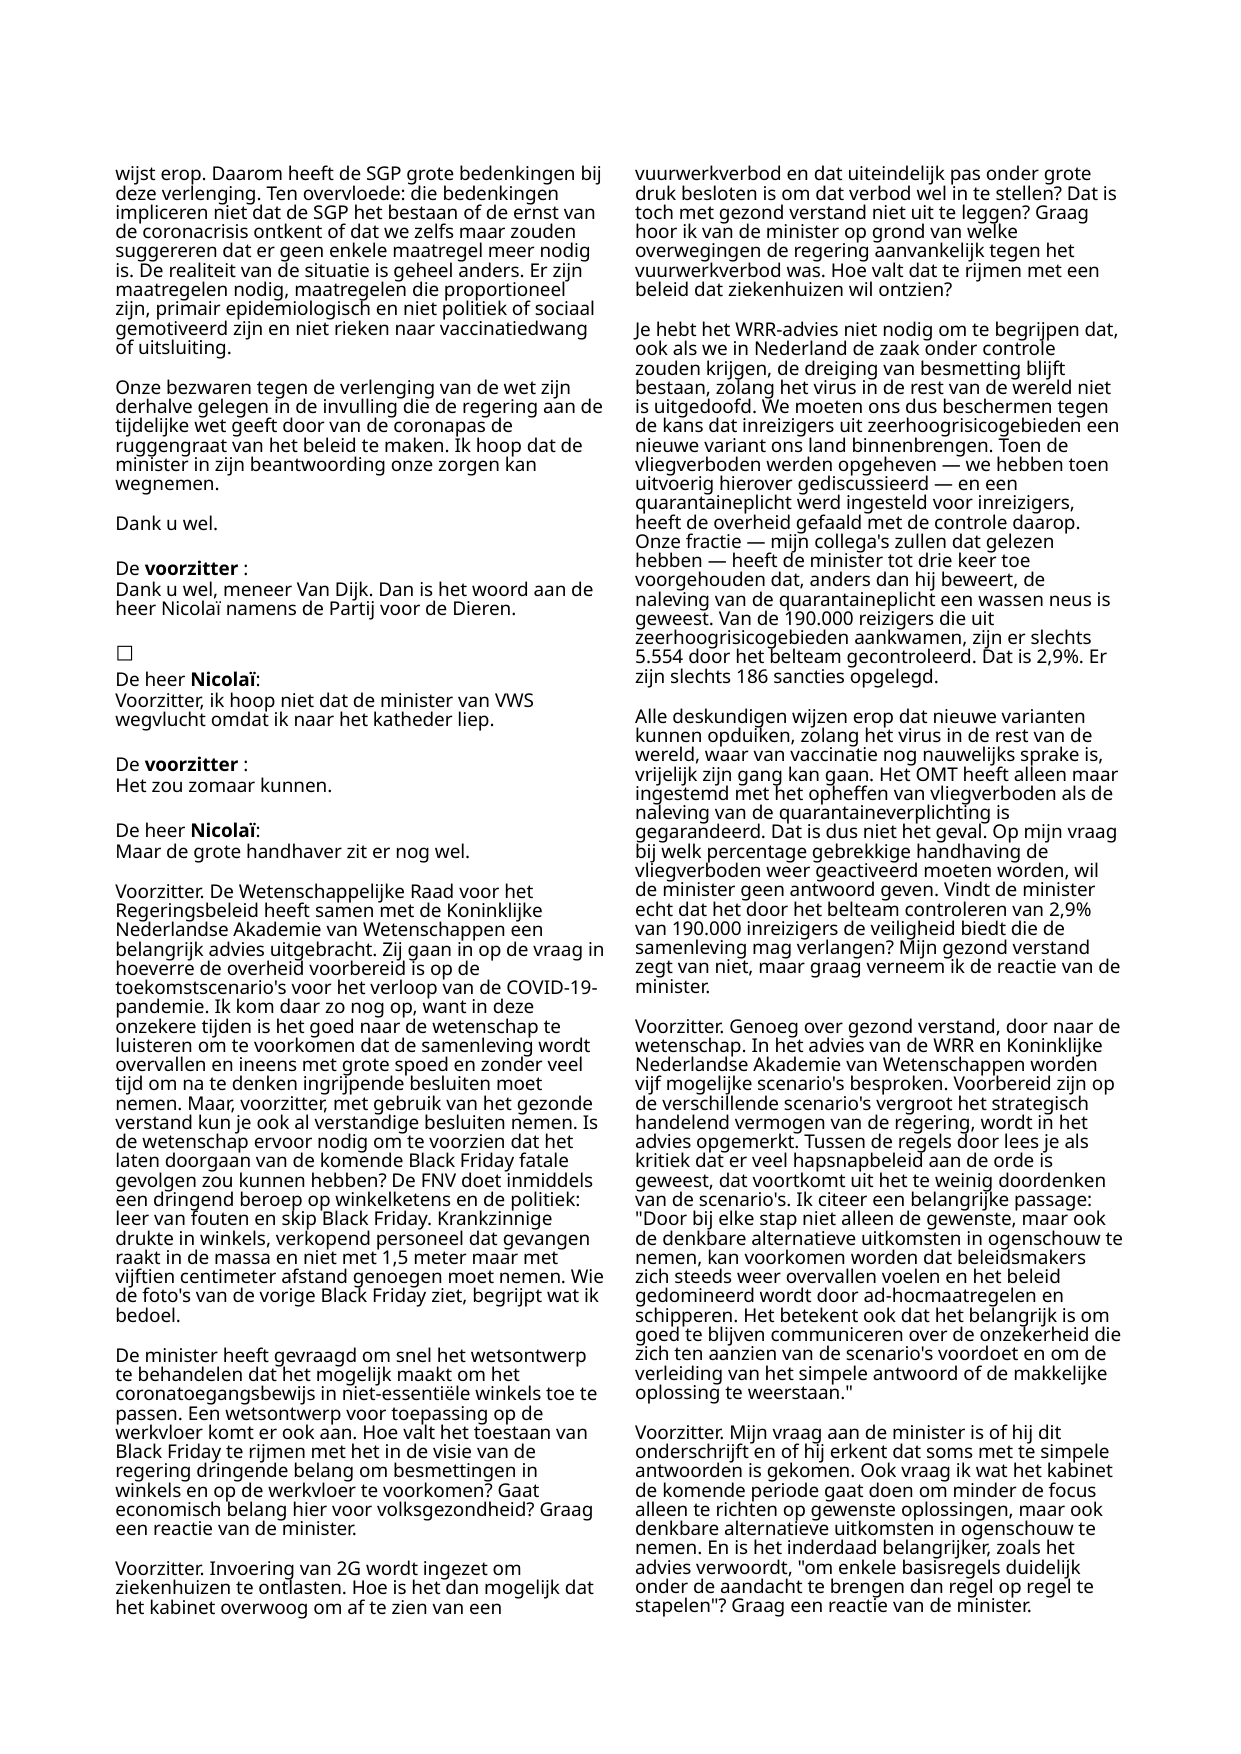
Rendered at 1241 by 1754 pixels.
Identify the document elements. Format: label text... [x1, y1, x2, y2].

text Dank u wel, meneer Van Dijk. Dan is het woord aan de heer Nicolaï namens de Partij voor de Dieren. [115, 581, 605, 619]
text Maar de grote handhaver zit er nog wel. [115, 843, 605, 862]
text Voorzitter, ik hoop niet dat de minister van VWS wegvlucht omdat ik naar het katheder liep. [115, 692, 605, 730]
text Voorzitter. Mijn vraag aan de minister is of hij dit onderschrijft en of hij erkent dat soms met te simpele antwoorden is gekomen. Ook vraag ik wat het kabinet de komende periode gaat doen om minder de focus alleen te richten op gewenste oplossingen, maar ook denkbare alternatieve uitkomsten in ogenschouw te nemen. En is het inderdaad belangrijker, zoals het advies verwoordt, "om enkele basisregels duidelijk onder de aandacht te brengen dan regel op regel te stapelen"? Graag een reactie van de minister. [635, 1424, 1125, 1616]
text De voorzitter : [115, 555, 605, 581]
text De minister heeft gevraagd om snel het wetsontwerp te behandelen dat het mogelijk maakt om het coronatoegangsbewijs in niet-essentiële winkels toe te passen. Een wetsontwerp voor toepassing op de werkvloer komt er ook aan. Hoe valt het toestaan van Black Friday te rijmen met het in de visie van de regering dringende belang om besmettingen in winkels en op de werkvloer te voorkomen? Gaat economisch belang hier voor volksgezondheid? Graag een reactie van de minister. [115, 1347, 605, 1539]
text Voorzitter. De Wetenschappelijke Raad voor het Regeringsbeleid heeft samen met de Koninklijke Nederlandse Akademie van Wetenschappen een belangrijk advies uitgebracht. Zij gaan in op de vraag in hoeverre de overheid voorbereid is op de toekomstscenario's voor het verloop van de COVID-19-pandemie. Ik kom daar zo nog op, want in deze onzekere tijden is het goed naar de wetenschap te luisteren om te voorkomen dat de samenleving wordt overvallen en ineens met grote spoed en zonder veel tijd om na te denken ingrijpende besluiten moet nemen. Maar, voorzitter, met gebruik van het gezonde verstand kun je ook al verstandige besluiten nemen. Is de wetenschap ervoor nodig om te voorzien dat het laten doorgaan van de komende Black Friday fatale gevolgen zou kunnen hebben? De FNV doet inmiddels een dringend beroep op winkelketens en de politiek: leer van fouten en skip Black Friday. Krankzinnige drukte in winkels, verkopend personeel dat gevangen raakt in de massa en niet met 1,5 meter maar met vijftien centimeter afstand genoegen moet nemen. Wie de foto's van de vorige Black Friday ziet, begrijpt wat ik bedoel. [115, 883, 605, 1326]
text wijst erop. Daarom heeft de SGP grote bedenkingen bij deze verlenging. Ten overvloede: die bedenkingen impliceren niet dat de SGP het bestaan of de ernst van de coronacrisis ontkent of dat we zelfs maar zouden suggereren dat er geen enkele maatregel meer nodig is. De realiteit van de situatie is geheel anders. Er zijn maatregelen nodig, maatregelen die proportioneel zijn, primair epidemiologisch en niet politiek of sociaal gemotiveerd zijn en niet rieken naar vaccinatiedwang of uitsluiting. [115, 165, 605, 358]
text Je hebt het WRR-advies niet nodig om te begrijpen dat, ook als we in Nederland de zaak onder controle zouden krijgen, de dreiging van besmetting blijft bestaan, zolang het virus in de rest van de wereld niet is uitgedoofd. We moeten ons dus beschermen tegen de kans dat inreizigers uit zeerhoogrisicogebieden een nieuwe variant ons land binnenbrengen. Toen de vliegverboden werden opgeheven — we hebben toen uitvoerig hierover gediscussieerd — en een quarantaineplicht werd ingesteld voor inreizigers, heeft de overheid gefaald met de controle daarop. Onze fractie — mijn collega's zullen dat gelezen hebben — heeft de minister tot drie keer toe voorgehouden dat, anders dan hij beweert, de naleving van de quarantaineplicht een wassen neus is geweest. Van de 190.000 reizigers die uit zeerhoogrisicogebieden aankwamen, zijn er slechts 5.554 door het belteam gecontroleerd. Dat is 2,9%. Er zijn slechts 186 sancties opgelegd. [635, 321, 1125, 687]
text Alle deskundigen wijzen erop dat nieuwe varianten kunnen opduiken, zolang het virus in de rest van de wereld, waar van vaccinatie nog nauwelijks sprake is, vrijelijk zijn gang kan gaan. Het OMT heeft alleen maar ingestemd met het opheffen van vliegverboden als de naleving van de quarantaineverplichting is gegarandeerd. Dat is dus niet het geval. Op mijn vraag bij welk percentage gebrekkige handhaving de vliegverboden weer geactiveerd moeten worden, wil de minister geen antwoord geven. Vindt de minister echt dat het door het belteam controleren van 2,9% van 190.000 inreizigers de veiligheid biedt die de samenleving mag verlangen? Mijn gezond verstand zegt van niet, maar graag verneem ik de reactie van de minister. [635, 708, 1125, 997]
text ⬜ [115, 640, 605, 666]
text De heer Nicolaï: [115, 817, 605, 843]
text De voorzitter : [115, 751, 605, 777]
text De heer Nicolaï: [115, 666, 605, 692]
text vuurwerkverbod en dat uiteindelijk pas onder grote druk besloten is om dat verbod wel in te stellen? Dat is toch met gezond verstand niet uit te leggen? Graag hoor ik van de minister op grond van welke overwegingen de regering aanvankelijk tegen het vuurwerkverbod was. Hoe valt dat te rijmen met een beleid dat ziekenhuizen wil ontzien? [635, 165, 1125, 300]
text Onze bezwaren tegen de verlenging van de wet zijn derhalve gelegen in de invulling die de regering aan de tijdelijke wet geeft door van de coronapas de ruggengraat van het beleid te maken. Ik hoop dat de minister in zijn beantwoording onze zorgen kan wegnemen. [115, 379, 605, 494]
text Voorzitter. Invoering van 2G wordt ingezet om ziekenhuizen te ontlasten. Hoe is het dan mogelijk dat het kabinet overwoog om af te zien van een [115, 1560, 605, 1618]
text Dank u wel. [115, 515, 605, 534]
text Voorzitter. Genoeg over gezond verstand, door naar de wetenschap. In het advies van de WRR en Koninklijke Nederlandse Akademie van Wetenschappen worden vijf mogelijke scenario's besproken. Voorbereid zijn op de verschillende scenario's vergroot het strategisch handelend vermogen van de regering, wordt in het advies opgemerkt. Tussen de regels door lees je als kritiek dat er veel hapsnapbeleid aan de orde is geweest, dat voortkomt uit het te weinig doordenken van de scenario's. Ik citeer een belangrijke passage: "Door bij elke stap niet alleen de gewenste, maar ook de denkbare alternatieve uitkomsten in ogenschouw te nemen, kan voorkomen worden dat beleidsmakers zich steeds weer overvallen voelen en het beleid gedomineerd wordt door ad-hocmaatregelen en schipperen. Het betekent ook dat het belangrijk is om goed te blijven communiceren over de onzekerheid die zich ten aanzien van de scenario's voordoet en om de verleiding van het simpele antwoord of de makkelijke oplossing te weerstaan." [635, 1018, 1125, 1403]
text Het zou zomaar kunnen. [115, 777, 605, 796]
